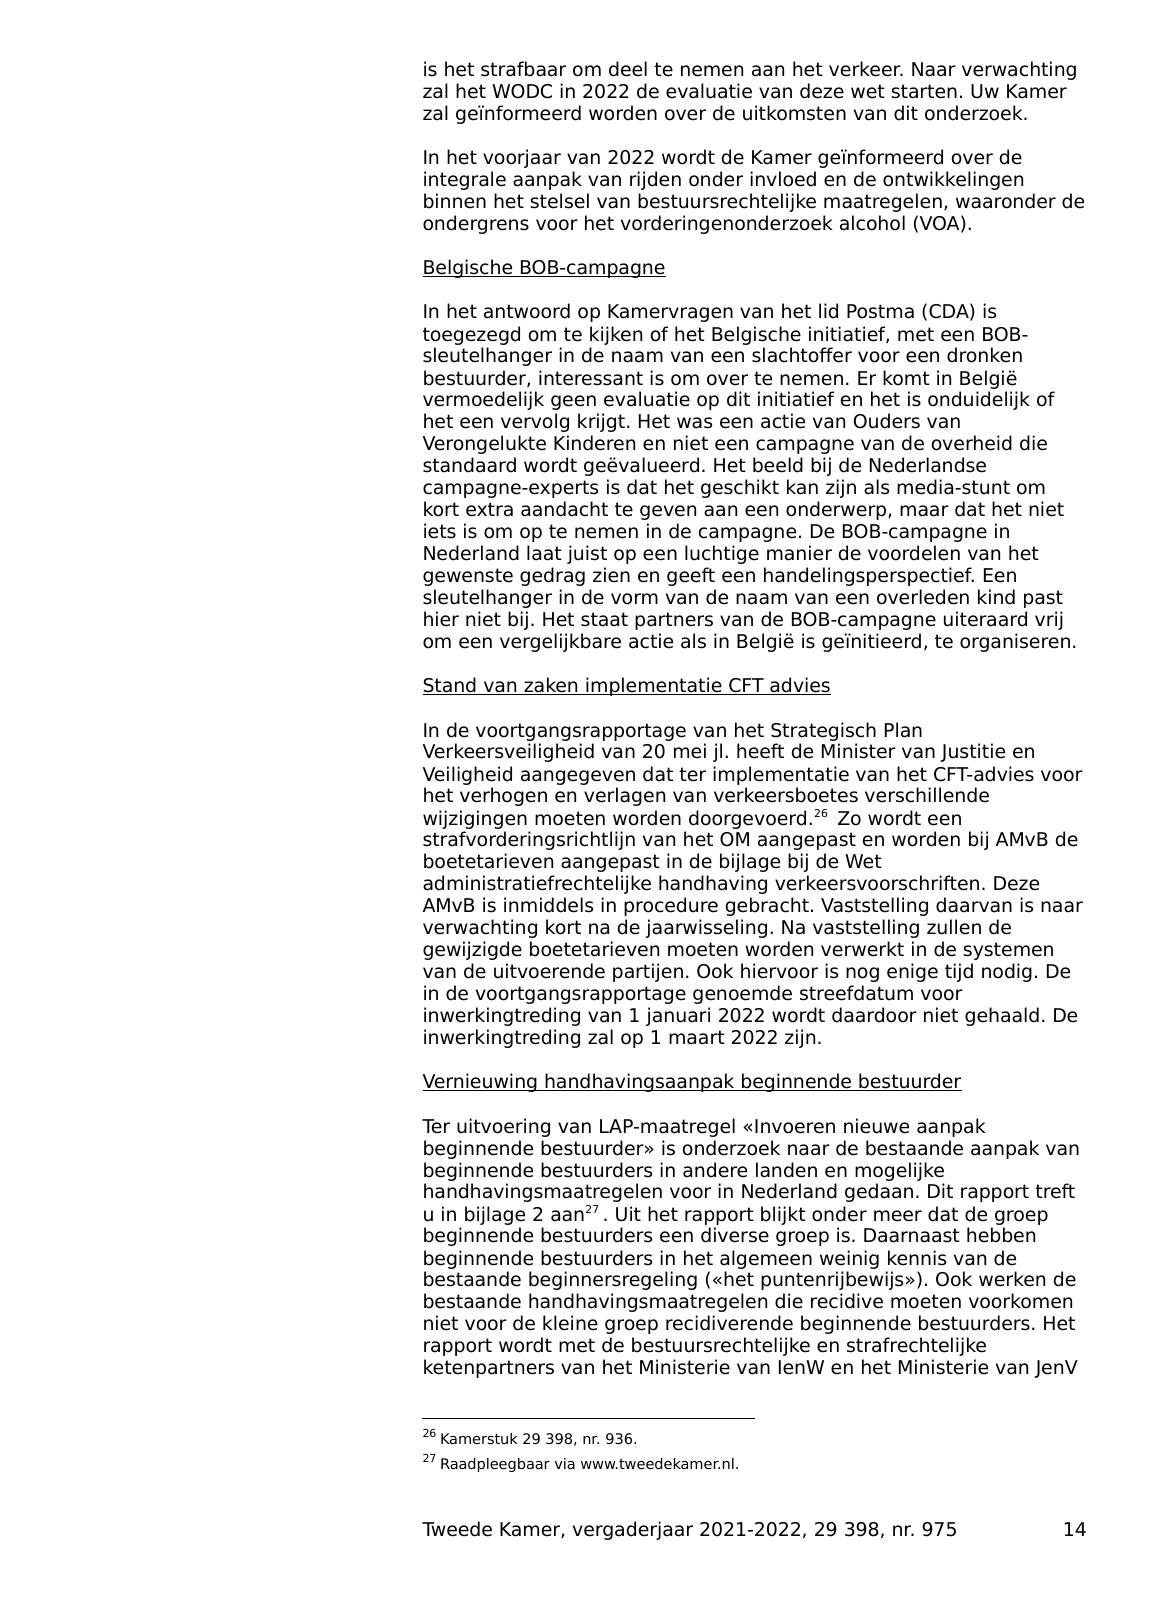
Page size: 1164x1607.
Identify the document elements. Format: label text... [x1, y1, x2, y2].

text In het antwoord op Kamervragen van het lid Postma (CDA) is toegezegd om te kijken of het Belgische initiatief, met een BOB-sleutelhanger in de naam van een slachtoffer voor een dronken bestuurder, interessant is om over te nemen. Er komt in België vermoedelijk geen evaluatie op dit initiatief en het is onduidelijk of het een vervolg krijgt. Het was een actie van Ouders van Verongelukte Kinderen en niet een campagne van de overheid die standaard wordt geëvalueerd. Het beeld bij de Nederlandse campagne-experts is dat het geschikt kan zijn als media-stunt om kort extra aandacht te geven aan een onderwerp, maar dat het niet iets is om op te nemen in de campagne. De BOB-campagne in Nederland laat juist op een luchtige manier de voordelen van het gewenste gedrag zien en geeft een handelingsperspectief. Een sleutelhanger in de vorm van de naam van een overleden kind past hier niet bij. Het staat partners van de BOB-campagne uiteraard vrij om een vergelijkbare actie als in België is geïnitieerd, te organiseren. [422, 301, 1087, 653]
text Ter uitvoering van LAP-maatregel «Invoeren nieuwe aanpak beginnende bestuurder» is onderzoek naar de bestaande aanpak van beginnende bestuurders in andere landen en mogelijke handhavingsmaatregelen voor in Nederland gedaan. Dit rapport treft u in bijlage 2 aan. Uit het rapport blijkt onder meer dat de groep beginnende bestuurders een diverse groep is. Daarnaast hebben beginnende bestuurders in het algemeen weinig kennis van de bestaande beginnersregeling («het puntenrijbewijs»). Ook werken de bestaande handhavingsmaatregelen die recidive moeten voorkomen niet voor de kleine groep recidiverende beginnende bestuurders. Het rapport wordt met de bestuursrechtelijke en strafrechtelijke ketenpartners van het Ministerie van IenW en het Ministerie van JenV [422, 1116, 1087, 1379]
subtitle Vernieuwing handhavingsaanpak beginnende bestuurder [422, 1071, 1087, 1093]
text In de voortgangsrapportage van het Strategisch Plan Verkeersveiligheid van 20 mei jl. heeft de Minister van Justitie en Veiligheid aangegeven dat ter implementatie van het CFT-advies voor het verhogen en verlagen van verkeersboetes verschillende wijzigingen moeten worden doorgevoerd. Zo wordt een strafvorderingsrichtlijn van het OM aangepast en worden bij AMvB de boetetarieven aangepast in de bijlage bij de Wet administratiefrechtelijke handhaving verkeersvoorschriften. Deze AMvB is inmiddels in procedure gebracht. Vaststelling daarvan is naar verwachting kort na de jaarwisseling. Na vaststelling zullen de gewijzigde boetetarieven moeten worden verwerkt in de systemen van de uitvoerende partijen. Ook hiervoor is nog enige tijd nodig. De in de voortgangsrapportage genoemde streefdatum voor inwerkingtreding van 1 januari 2022 wordt daardoor niet gehaald. De inwerkingtreding zal op 1 maart 2022 zijn. [422, 719, 1087, 1049]
subtitle Stand van zaken implementatie CFT advies [422, 675, 1087, 697]
text is het strafbaar om deel te nemen aan het verkeer. Naar verwachting zal het WODC in 2022 de evaluatie van deze wet starten. Uw Kamer zal geïnformeerd worden over de uitkomsten van dit onderzoek. [422, 59, 1087, 125]
subtitle Belgische BOB-campagne [422, 257, 1087, 279]
text In het voorjaar van 2022 wordt de Kamer geïnformeerd over de integrale aanpak van rijden onder invloed en de ontwikkelingen binnen het stelsel van bestuursrechtelijke maatregelen, waaronder de ondergrens voor het vorderingenonderzoek alcohol (VOA). [422, 147, 1087, 235]
text Kamerstuk 29 398, nr. 936. [422, 1427, 1087, 1449]
text Raadpleegbaar via www.tweedekamer.nl. [422, 1452, 1087, 1474]
